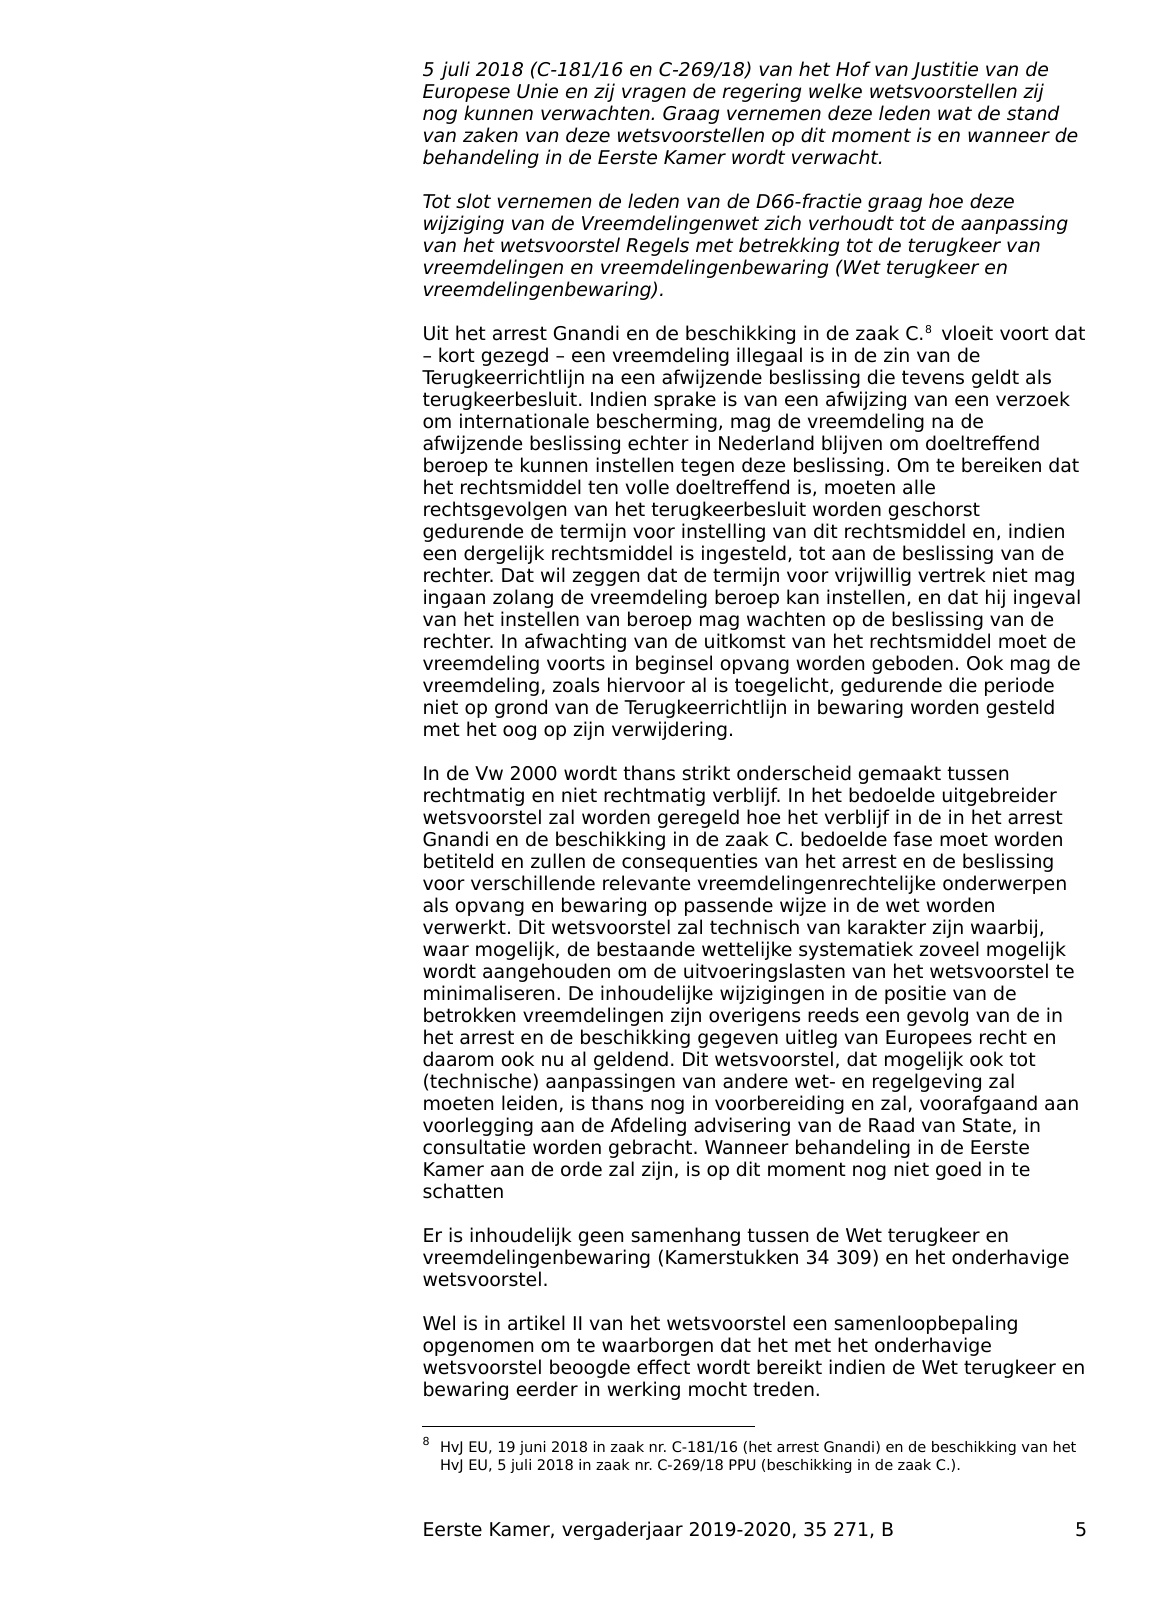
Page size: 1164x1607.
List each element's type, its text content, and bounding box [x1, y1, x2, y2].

text Wel is in artikel II van het wetsvoorstel een samenloopbepaling opgenomen om te waarborgen dat het met het onderhavige wetsvoorstel beoogde effect wordt bereikt indien de Wet terugkeer en bewaring eerder in werking mocht treden. [422, 1313, 1087, 1401]
text Tot slot vernemen de leden van de D66-fractie graag hoe deze wijziging van de Vreemdelingenwet zich verhoudt tot de aanpassing van het wetsvoorstel Regels met betrekking tot de terugkeer van vreemdelingen en vreemdelingenbewaring (Wet terugkeer en vreemdelingenbewaring). [422, 191, 1087, 301]
text HvJ EU, 19 juni 2018 in zaak nr. C-181/16 (het arrest Gnandi) en de beschikking van het HvJ EU, 5 juli 2018 in zaak nr. C-269/18 PPU (beschikking in de zaak C.). [422, 1435, 1087, 1474]
text In de Vw 2000 wordt thans strikt onderscheid gemaakt tussen rechtmatig en niet rechtmatig verblijf. In het bedoelde uitgebreider wetsvoorstel zal worden geregeld hoe het verblijf in de in het arrest Gnandi en de beschikking in de zaak C. bedoelde fase moet worden betiteld en zullen de consequenties van het arrest en de beslissing voor verschillende relevante vreemdelingenrechtelijke onderwerpen als opvang en bewaring op passende wijze in de wet worden verwerkt. Dit wetsvoorstel zal technisch van karakter zijn waarbij, waar mogelijk, de bestaande wettelijke systematiek zoveel mogelijk wordt aangehouden om de uitvoeringslasten van het wetsvoorstel te minimaliseren. De inhoudelijke wijzigingen in de positie van de betrokken vreemdelingen zijn overigens reeds een gevolg van de in het arrest en de beschikking gegeven uitleg van Europees recht en daarom ook nu al geldend. Dit wetsvoorstel, dat mogelijk ook tot (technische) aanpassingen van andere wet- en regelgeving zal moeten leiden, is thans nog in voorbereiding en zal, voorafgaand aan voorlegging aan de Afdeling advisering van de Raad van State, in consultatie worden gebracht. Wanneer behandeling in de Eerste Kamer aan de orde zal zijn, is op dit moment nog niet goed in te schatten [422, 763, 1087, 1203]
text Er is inhoudelijk geen samenhang tussen de Wet terugkeer en vreemdelingenbewaring (Kamerstukken 34 309) en het onderhavige wetsvoorstel. [422, 1225, 1087, 1291]
text 5 juli 2018 (C-181/16 en C-269/18) van het Hof van Justitie van de Europese Unie en zij vragen de regering welke wetsvoorstellen zij nog kunnen verwachten. Graag vernemen deze leden wat de stand van zaken van deze wetsvoorstellen op dit moment is en wanneer de behandeling in de Eerste Kamer wordt verwacht. [422, 59, 1087, 169]
text Uit het arrest Gnandi en de beschikking in de zaak C. vloeit voort dat – kort gezegd – een vreemdeling illegaal is in de zin van de Terugkeerrichtlijn na een afwijzende beslissing die tevens geldt als terugkeerbesluit. Indien sprake is van een afwijzing van een verzoek om internationale bescherming, mag de vreemdeling na de afwijzende beslissing echter in Nederland blijven om doeltreffend beroep te kunnen instellen tegen deze beslissing. Om te bereiken dat het rechtsmiddel ten volle doeltreffend is, moeten alle rechtsgevolgen van het terugkeerbesluit worden geschorst gedurende de termijn voor instelling van dit rechtsmiddel en, indien een dergelijk rechtsmiddel is ingesteld, tot aan de beslissing van de rechter. Dat wil zeggen dat de termijn voor vrijwillig vertrek niet mag ingaan zolang de vreemdeling beroep kan instellen, en dat hij ingeval van het instellen van beroep mag wachten op de beslissing van de rechter. In afwachting van de uitkomst van het rechtsmiddel moet de vreemdeling voorts in beginsel opvang worden geboden. Ook mag de vreemdeling, zoals hiervoor al is toegelicht, gedurende die periode niet op grond van de Terugkeerrichtlijn in bewaring worden gesteld met het oog op zijn verwijdering. [422, 323, 1087, 741]
